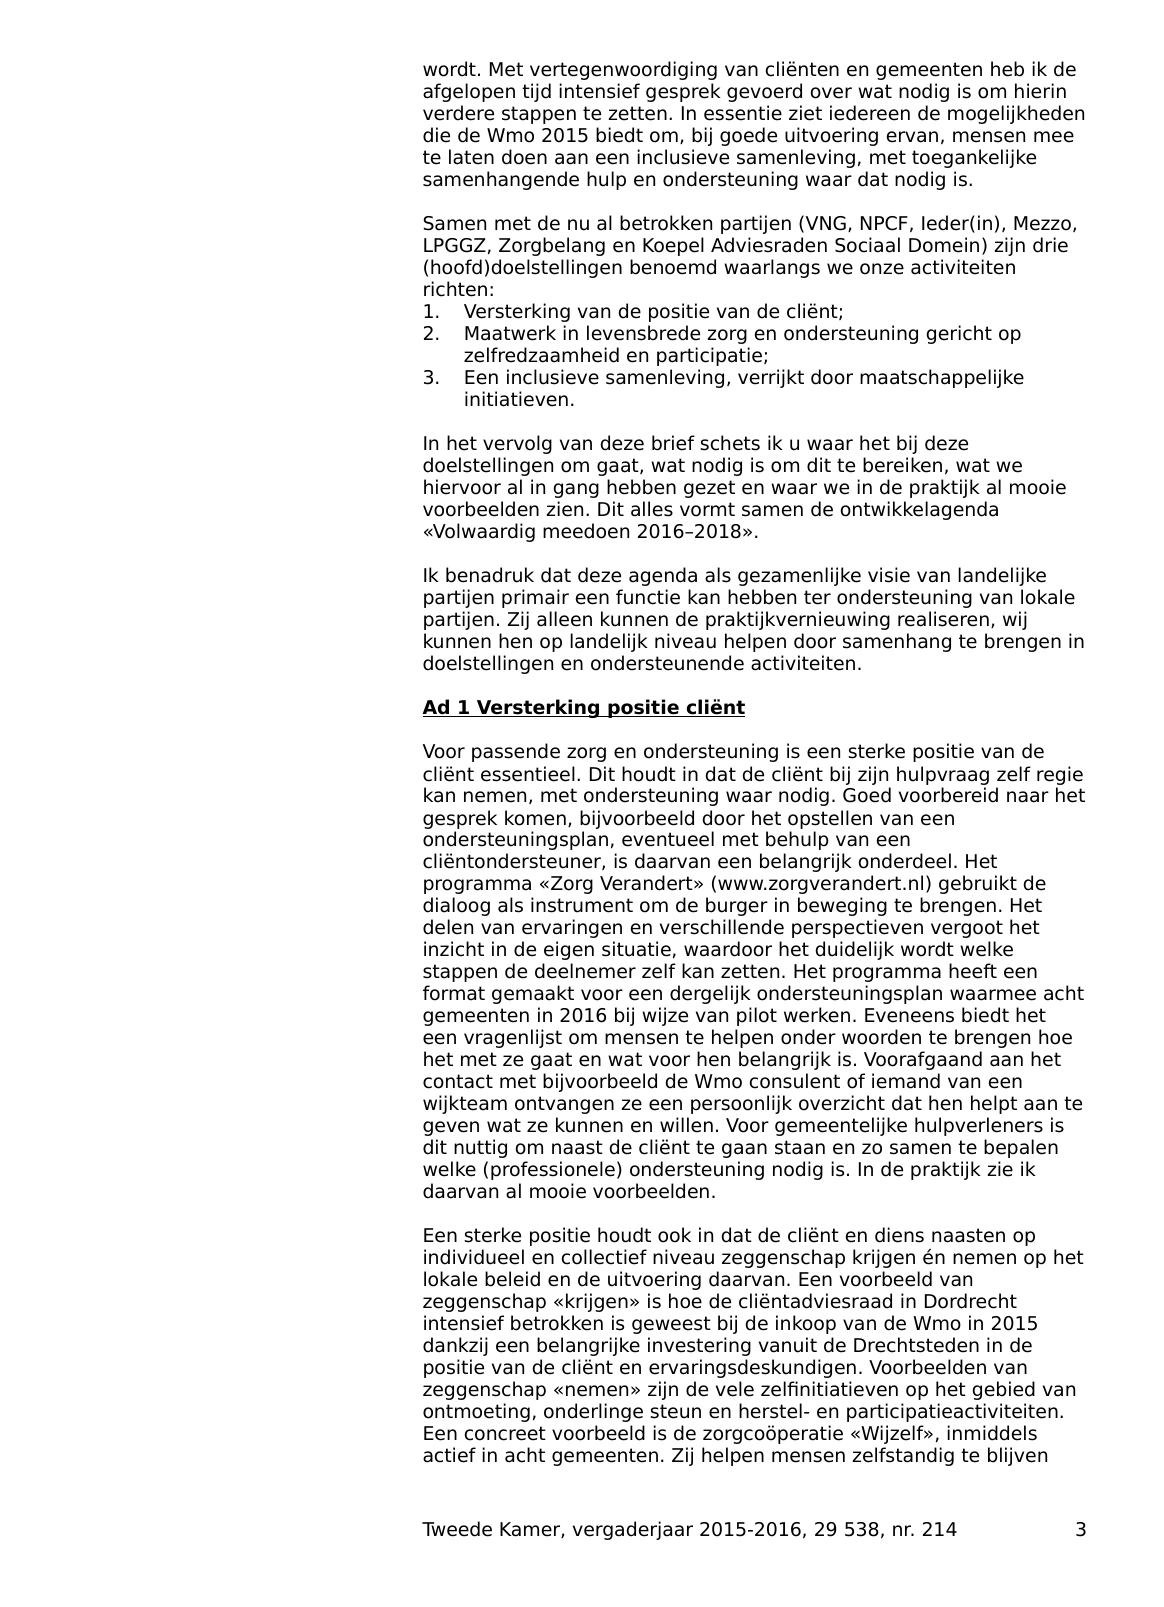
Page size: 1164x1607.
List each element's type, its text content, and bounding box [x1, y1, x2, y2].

text wordt. Met vertegenwoordiging van cliënten en gemeenten heb ik de afgelopen tijd intensief gesprek gevoerd over wat nodig is om hierin verdere stappen te zetten. In essentie ziet iedereen de mogelijkheden die de Wmo 2015 biedt om, bij goede uitvoering ervan, mensen mee te laten doen aan een inclusieve samenleving, met toegankelijke samenhangende hulp en ondersteuning waar dat nodig is. [422, 59, 1087, 191]
text Samen met de nu al betrokken partijen (VNG, NPCF, Ieder(in), Mezzo, LPGGZ, Zorgbelang en Koepel Adviesraden Sociaal Domein) zijn drie (hoofd)doelstellingen benoemd waarlangs we onze activiteiten richten: [422, 213, 1087, 301]
text 1. Versterking van de positie van de cliënt; [422, 301, 1087, 323]
subtitle Ad 1 Versterking positie cliënt [422, 697, 1087, 719]
text Een sterke positie houdt ook in dat de cliënt en diens naasten op individueel en collectief niveau zeggenschap krijgen én nemen op het lokale beleid en de uitvoering daarvan. Een voorbeeld van zeggenschap «krijgen» is hoe de cliëntadviesraad in Dordrecht intensief betrokken is geweest bij de inkoop van de Wmo in 2015 dankzij een belangrijke investering vanuit de Drechtsteden in de positie van de cliënt en ervaringsdeskundigen. Voorbeelden van zeggenschap «nemen» zijn de vele zelfinitiatieven op het gebied van ontmoeting, onderlinge steun en herstel- en participatieactiviteiten. Een concreet voorbeeld is de zorgcoöperatie «Wijzelf», inmiddels actief in acht gemeenten. Zij helpen mensen zelfstandig te blijven [422, 1225, 1087, 1467]
text 2. Maatwerk in levensbrede zorg en ondersteuning gericht op zelfredzaamheid en participatie; [422, 323, 1087, 367]
text Voor passende zorg en ondersteuning is een sterke positie van de cliënt essentieel. Dit houdt in dat de cliënt bij zijn hulpvraag zelf regie kan nemen, met ondersteuning waar nodig. Goed voorbereid naar het gesprek komen, bijvoorbeeld door het opstellen van een ondersteuningsplan, eventueel met behulp van een cliëntondersteuner, is daarvan een belangrijk onderdeel. Het programma «Zorg Verandert» (www.zorgverandert.nl) gebruikt de dialoog als instrument om de burger in beweging te brengen. Het delen van ervaringen en verschillende perspectieven vergoot het inzicht in de eigen situatie, waardoor het duidelijk wordt welke stappen de deelnemer zelf kan zetten. Het programma heeft een format gemaakt voor een dergelijk ondersteuningsplan waarmee acht gemeenten in 2016 bij wijze van pilot werken. Eveneens biedt het een vragenlijst om mensen te helpen onder woorden te brengen hoe het met ze gaat en wat voor hen belangrijk is. Voorafgaand aan het contact met bijvoorbeeld de Wmo consulent of iemand van een wijkteam ontvangen ze een persoonlijk overzicht dat hen helpt aan te geven wat ze kunnen en willen. Voor gemeentelijke hulpverleners is dit nuttig om naast de cliënt te gaan staan en zo samen te bepalen welke (professionele) ondersteuning nodig is. In de praktijk zie ik daarvan al mooie voorbeelden. [422, 741, 1087, 1203]
text In het vervolg van deze brief schets ik u waar het bij deze doelstellingen om gaat, wat nodig is om dit te bereiken, wat we hiervoor al in gang hebben gezet en waar we in de praktijk al mooie voorbeelden zien. Dit alles vormt samen de ontwikkelagenda «Volwaardig meedoen 2016–2018». [422, 433, 1087, 543]
text Ik benadruk dat deze agenda als gezamenlijke visie van landelijke partijen primair een functie kan hebben ter ondersteuning van lokale partijen. Zij alleen kunnen de praktijkvernieuwing realiseren, wij kunnen hen op landelijk niveau helpen door samenhang te brengen in doelstellingen en ondersteunende activiteiten. [422, 565, 1087, 675]
text 3. Een inclusieve samenleving, verrijkt door maatschappelijke initiatieven. [422, 367, 1087, 411]
